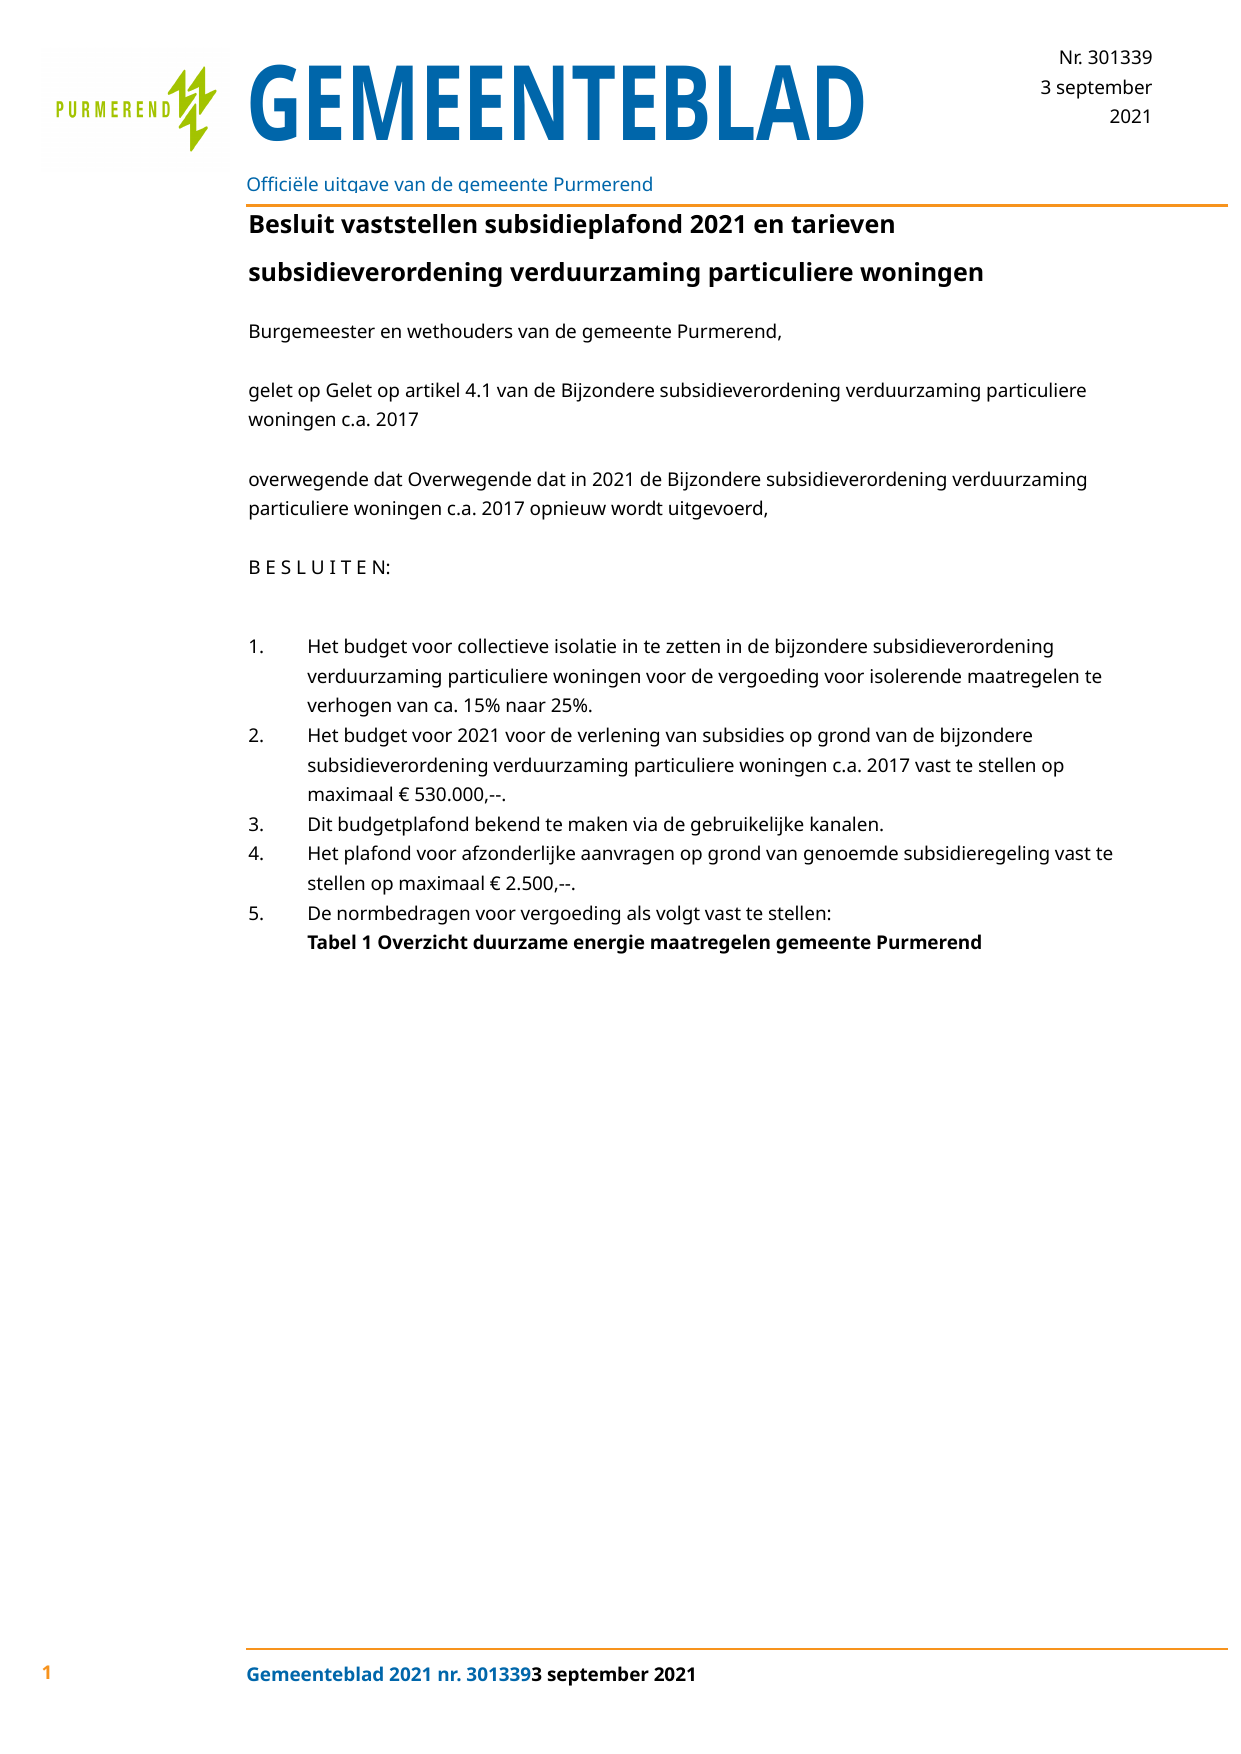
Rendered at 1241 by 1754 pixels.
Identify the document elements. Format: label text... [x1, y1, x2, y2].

list Tabel 1 Overzicht duurzame energie maatregelen gemeente Purmerend [248, 929, 1152, 955]
text Besluit vaststellen subsidieplafond 2021 en tarieven subsidieverordening verduurzaming particuliere woningen [248, 207, 1152, 288]
text Burgemeester en wethouders van de gemeente Purmerend, [248, 318, 1152, 344]
list Het budget voor collectieve isolatie in te zetten in de bijzondere subsidieverordening verduurzaming particuliere woningen voor de vergoeding voor isolerende maatregelen te verhogen van ca. 15% naar 25%. [248, 633, 1152, 718]
picture [41, 47, 231, 172]
text B E S L U I T E N: [248, 554, 1152, 580]
list Dit budgetplafond bekend te maken via de gebruikelijke kanalen. [248, 811, 1152, 837]
list Het budget voor 2021 voor de verlening van subsidies op grond van de bijzondere subsidieverordening verduurzaming particuliere woningen c.a. 2017 vast te stellen op maximaal € 530.000,--. [248, 722, 1152, 807]
text gelet op Gelet op artikel 4.1 van de Bijzondere subsidieverordening verduurzaming particuliere woningen c.a. 2017 [248, 377, 1152, 432]
text overwegende dat Overwegende dat in 2021 de Bijzondere subsidieverordening verduurzaming particuliere woningen c.a. 2017 opnieuw wordt uitgevoerd, [248, 466, 1152, 521]
list Het plafond voor afzonderlijke aanvragen op grond van genoemde subsidieregeling vast te stellen op maximaal € 2.500,--. [248, 841, 1152, 896]
list De normbedragen voor vergoeding als volgt vast te stellen: [248, 900, 1152, 925]
